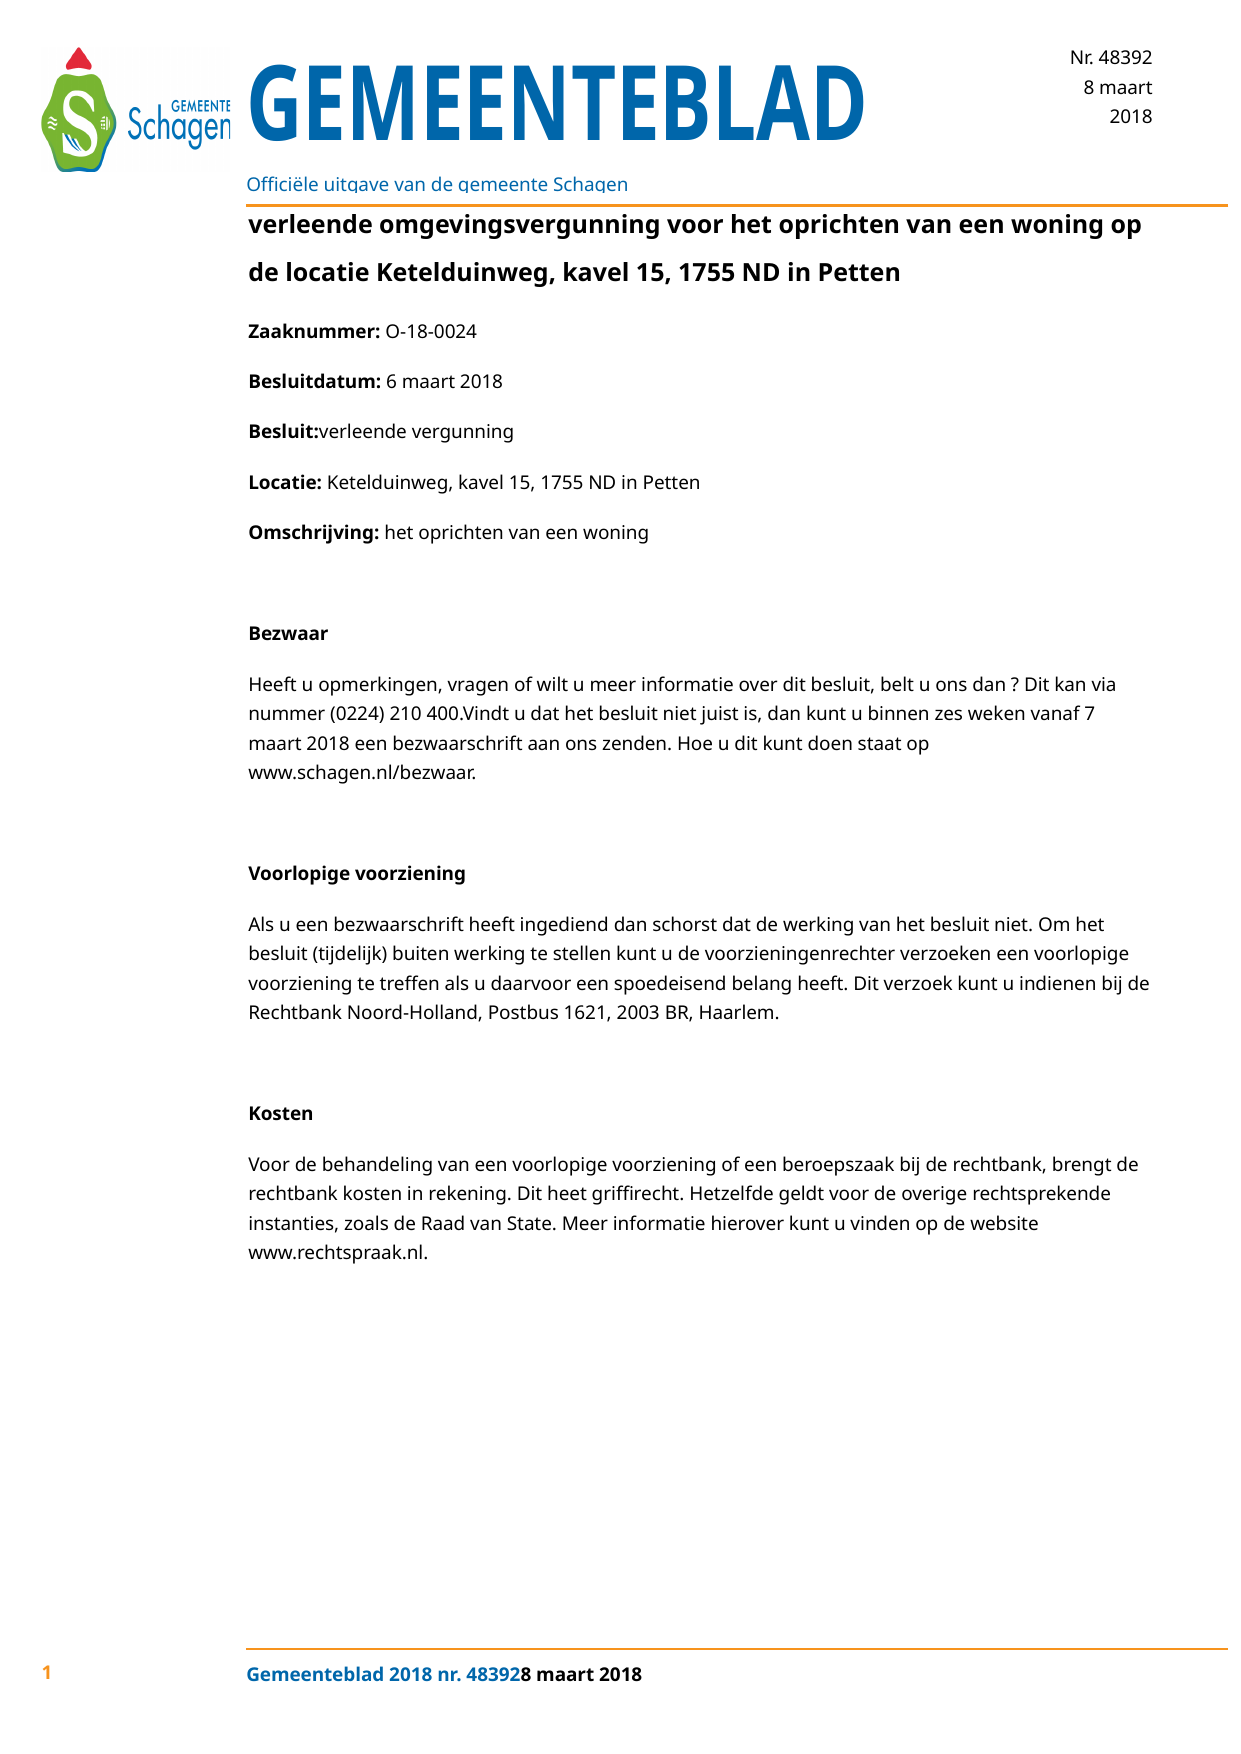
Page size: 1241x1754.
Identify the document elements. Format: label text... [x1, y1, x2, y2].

picture [41, 47, 231, 172]
text Kosten [248, 1100, 1152, 1126]
text Locatie: Ketelduinweg, kavel 15, 1755 ND in Petten [248, 469, 1152, 495]
text Bezwaar [248, 620, 1152, 646]
text verleende omgevingsvergunning voor het oprichten van een woning op de locatie Ketelduinweg, kavel 15, 1755 ND in Petten [248, 207, 1152, 288]
text Zaaknummer: O-18-0024 [248, 318, 1152, 344]
text Besluit:verleende vergunning [248, 419, 1152, 444]
text Besluitdatum: 6 maart 2018 [248, 368, 1152, 394]
text Als u een bezwaarschrift heeft ingediend dan schorst dat de werking van het besluit niet. Om het besluit (tijdelijk) buiten werking te stellen kunt u de voorzieningenrechter verzoeken een voorlopige voorziening te treffen als u daarvoor een spoedeisend belang heeft. Dit verzoek kunt u indienen bij de Rechtbank Noord-Holland, Postbus 1621, 2003 BR, Haarlem. [248, 911, 1152, 1025]
text Voor de behandeling van een voorlopige voorziening of een beroepszaak bij de rechtbank, brengt de rechtbank kosten in rekening. Dit heet griffirecht. Hetzelfde geldt voor de overige rechtsprekende instanties, zoals de Raad van State. Meer informatie hierover kunt u vinden op de website www.rechtspraak.nl. [248, 1151, 1152, 1265]
text Heeft u opmerkingen, vragen of wilt u meer informatie over dit besluit, belt u ons dan ? Dit kan via nummer (0224) 210 400.Vindt u dat het besluit niet juist is, dan kunt u binnen zes weken vanaf 7 maart 2018 een bezwaarschrift aan ons zenden. Hoe u dit kunt doen staat op www.schagen.nl/bezwaar. [248, 671, 1152, 785]
text Voorlopige voorziening [248, 860, 1152, 886]
text Omschrijving: het oprichten van een woning [248, 519, 1152, 545]
